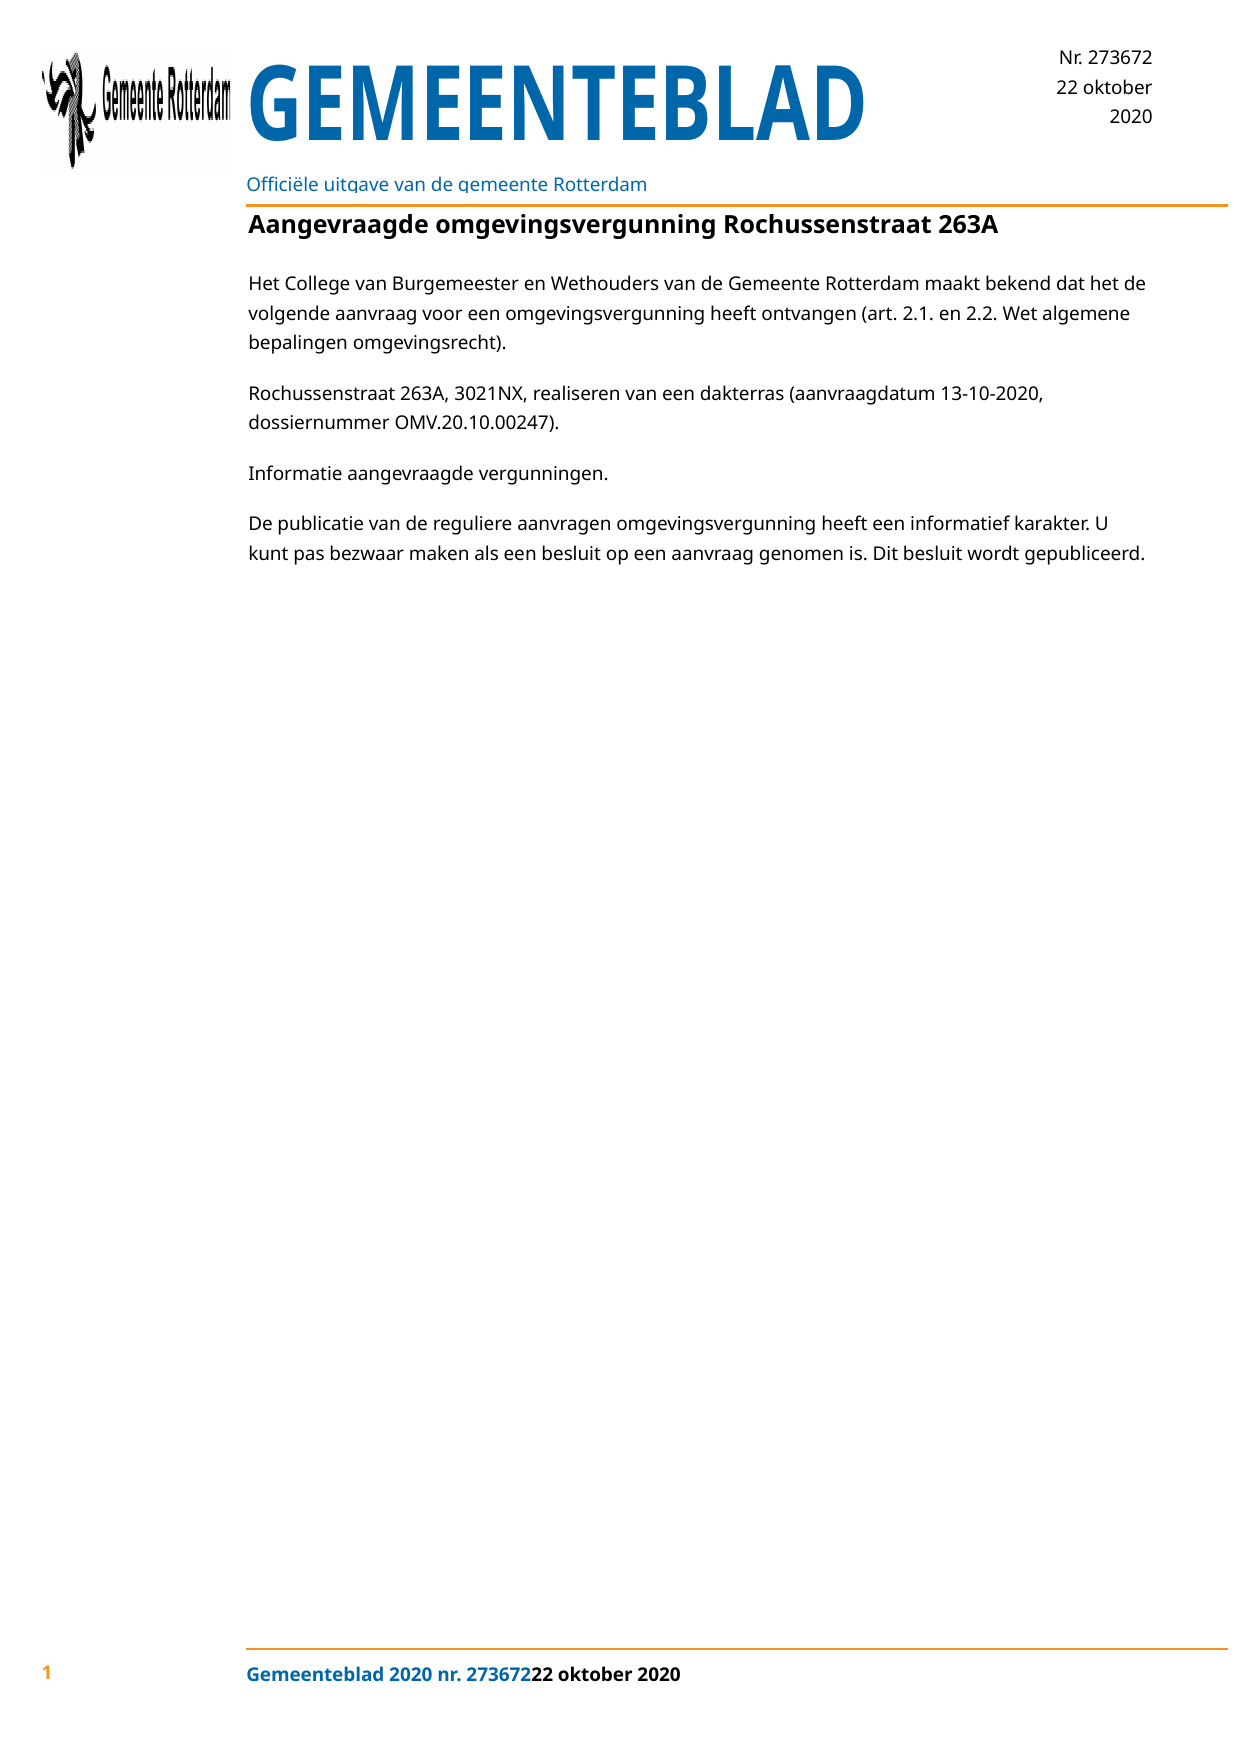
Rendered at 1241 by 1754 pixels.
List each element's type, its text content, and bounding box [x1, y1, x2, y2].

text De publicatie van de reguliere aanvragen omgevingsvergunning heeft een informatief karakter. U kunt pas bezwaar maken als een besluit op een aanvraag genomen is. Dit besluit wordt gepubliceerd. [248, 510, 1152, 566]
text Het College van Burgemeester en Wethouders van de Gemeente Rotterdam maakt bekend dat het de volgende aanvraag voor een omgevingsvergunning heeft ontvangen (art. 2.1. en 2.2. Wet algemene bepalingen omgevingsrecht). [248, 270, 1152, 355]
picture [41, 47, 231, 172]
text Aangevraagde omgevingsvergunning Rochussenstraat 263A [248, 207, 1152, 241]
text Informatie aangevraagde vergunningen. [248, 460, 1152, 486]
text Rochussenstraat 263A, 3021NX, realiseren van een dakterras (aanvraagdatum 13-10-2020, dossiernummer OMV.20.10.00247). [248, 380, 1152, 435]
